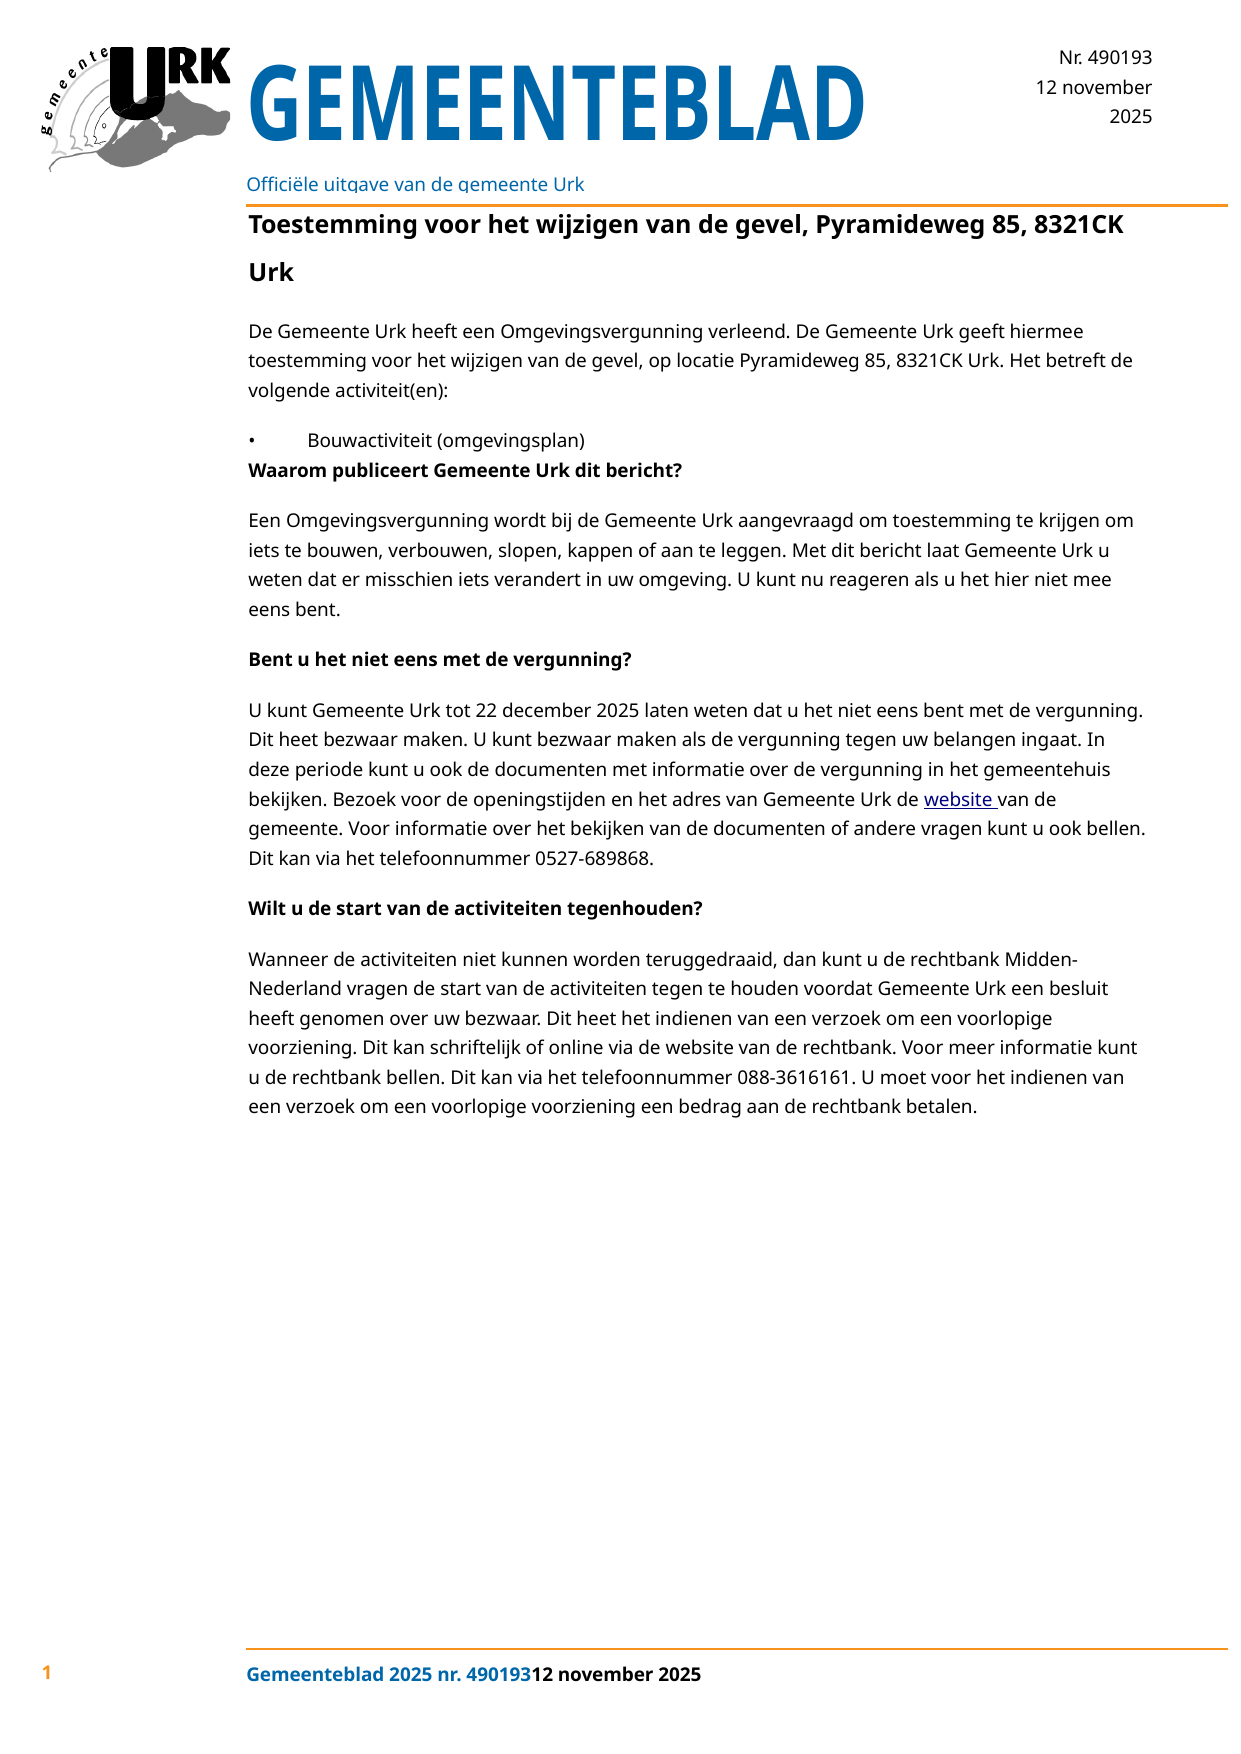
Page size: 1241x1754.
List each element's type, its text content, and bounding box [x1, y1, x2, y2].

text U kunt Gemeente Urk tot 22 december 2025 laten weten dat u het niet eens bent met de vergunning. Dit heet bezwaar maken. U kunt bezwaar maken als de vergunning tegen uw belangen ingaat. In deze periode kunt u ook de documenten met informatie over de vergunning in het gemeentehuis bekijken. Bezoek voor de openingstijden en het adres van Gemeente Urk de website van de gemeente. Voor informatie over het bekijken van de documenten of andere vragen kunt u ook bellen. Dit kan via het telefoonnummer 0527-689868. [248, 697, 1152, 871]
list Bouwactiviteit (omgevingsplan) [248, 427, 1152, 453]
text Bent u het niet eens met de vergunning? [248, 647, 1152, 672]
text Wanneer de activiteiten niet kunnen worden teruggedraaid, dan kunt u de rechtbank Midden-Nederland vragen de start van de activiteiten tegen te houden voordat Gemeente Urk een besluit heeft genomen over uw bezwaar. Dit heet het indienen van een verzoek om een voorlopige voorziening. Dit kan schriftelijk of online via de website van de rechtbank. Voor meer informatie kunt u de rechtbank bellen. Dit kan via het telefoonnummer 088-3616161. U moet voor het indienen van een verzoek om een voorlopige voorziening een bedrag aan de rechtbank betalen. [248, 946, 1152, 1119]
picture [41, 47, 231, 172]
text De Gemeente Urk heeft een Omgevingsvergunning verleend. De Gemeente Urk geeft hiermee toestemming voor het wijzigen van de gevel, op locatie Pyramideweg 85, 8321CK Urk. Het betreft de volgende activiteit(en): [248, 318, 1152, 403]
text Toestemming voor het wijzigen van de gevel, Pyramideweg 85, 8321CK Urk [248, 207, 1152, 288]
text Een Omgevingsvergunning wordt bij de Gemeente Urk aangevraagd om toestemming te krijgen om iets te bouwen, verbouwen, slopen, kappen of aan te leggen. Met dit bericht laat Gemeente Urk u weten dat er misschien iets verandert in uw omgeving. U kunt nu reageren als u het hier niet mee eens bent. [248, 507, 1152, 622]
text Waarom publiceert Gemeente Urk dit bericht? [248, 457, 1152, 483]
text Wilt u de start van de activiteiten tegenhouden? [248, 895, 1152, 921]
